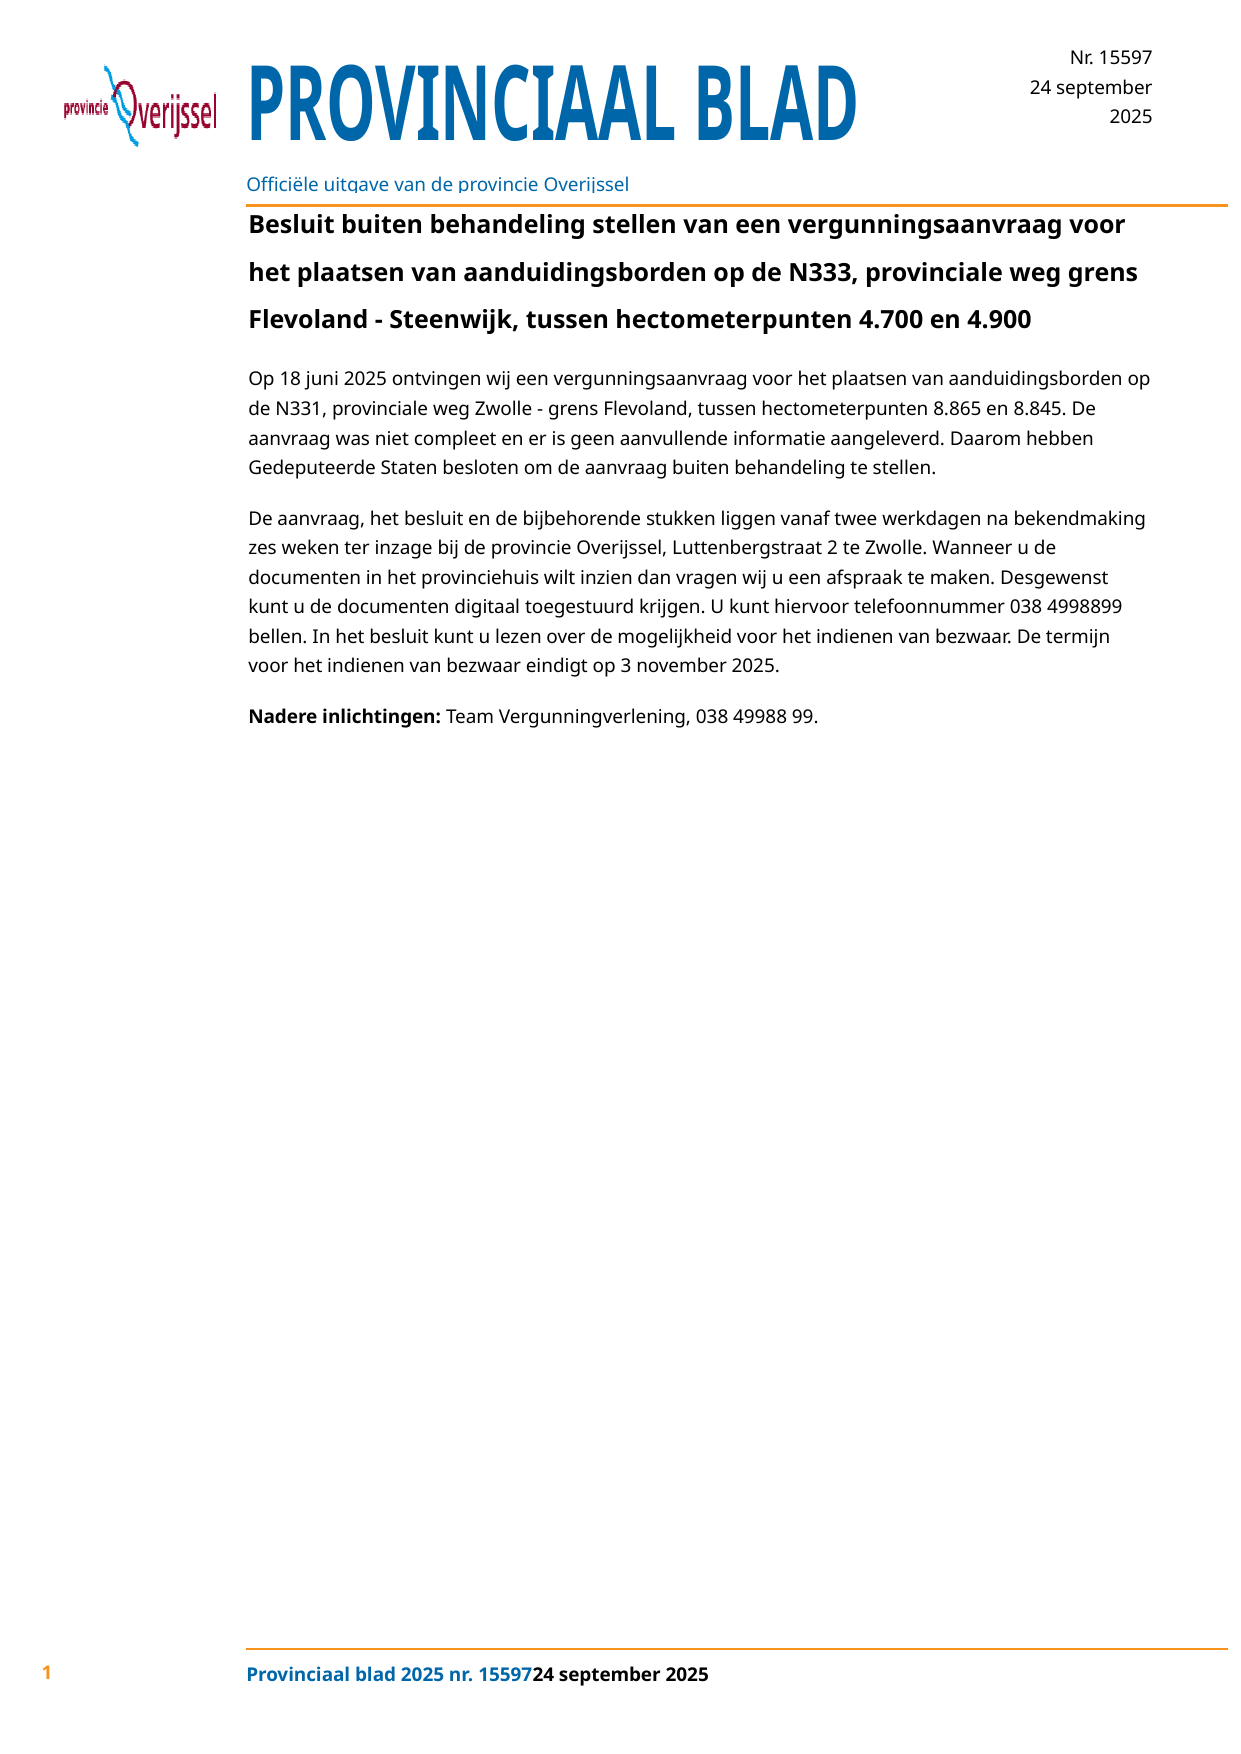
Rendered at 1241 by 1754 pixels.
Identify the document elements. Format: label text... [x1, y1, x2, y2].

text Op 18 juni 2025 ontvingen wij een vergunningsaanvraag voor het plaatsen van aanduidingsborden op de N331, provinciale weg Zwolle - grens Flevoland, tussen hectometerpunten 8.865 en 8.845. De aanvraag was niet compleet en er is geen aanvullende informatie aangeleverd. Daarom hebben Gedeputeerde Staten besloten om de aanvraag buiten behandeling te stellen. [248, 366, 1152, 480]
text Besluit buiten behandeling stellen van een vergunningsaanvraag voor het plaatsen van aanduidingsborden op de N333, provinciale weg grens Flevoland - Steenwijk, tussen hectometerpunten 4.700 en 4.900 [248, 207, 1152, 336]
picture [41, 47, 231, 172]
text Nadere inlichtingen: Team Vergunningverlening, 038 49988 99. [248, 703, 1152, 729]
text De aanvraag, het besluit en de bijbehorende stukken liggen vanaf twee werkdagen na bekendmaking zes weken ter inzage bij de provincie Overijssel, Luttenbergstraat 2 te Zwolle. Wanneer u de documenten in het provinciehuis wilt inzien dan vragen wij u een afspraak te maken. Desgewenst kunt u de documenten digitaal toegestuurd krijgen. U kunt hiervoor telefoonnummer 038 4998899 bellen. In het besluit kunt u lezen over de mogelijkheid voor het indienen van bezwaar. De termijn voor het indienen van bezwaar eindigt op 3 november 2025. [248, 505, 1152, 678]
